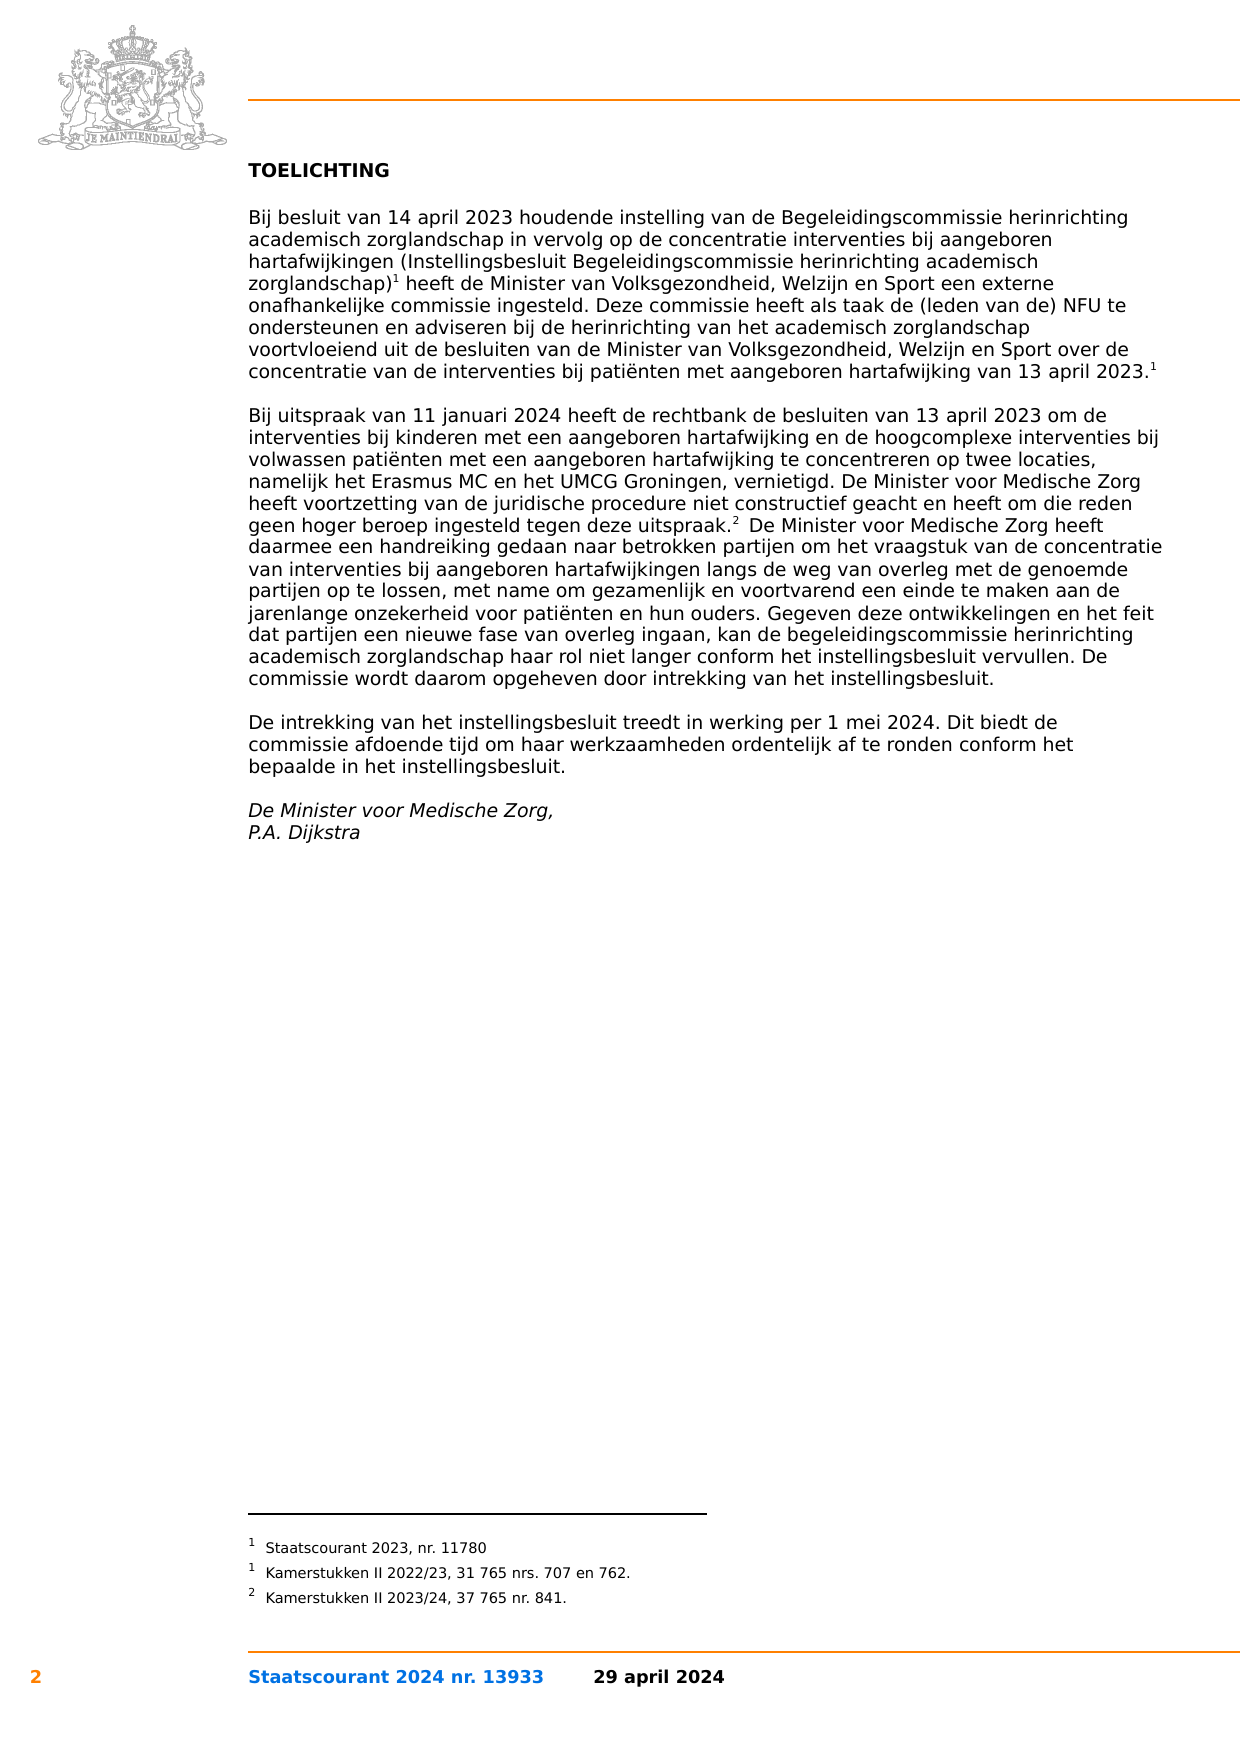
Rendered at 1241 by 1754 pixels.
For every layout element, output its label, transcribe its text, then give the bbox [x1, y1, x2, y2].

text Bij uitspraak van 11 januari 2024 heeft de rechtbank de besluiten van 13 april 2023 om de interventies bij kinderen met een aangeboren hartafwijking en de hoogcomplexe interventies bij volwassen patiënten met een aangeboren hartafwijking te concentreren op twee locaties, namelijk het Erasmus MC en het UMCG Groningen, vernietigd. De Minister voor Medische Zorg heeft voortzetting van de juridische procedure niet constructief geacht en heeft om die reden geen hoger beroep ingesteld tegen deze uitspraak. De Minister voor Medische Zorg heeft daarmee een handreiking gedaan naar betrokken partijen om het vraagstuk van de concentratie van interventies bij aangeboren hartafwijkingen langs de weg van overleg met de genoemde partijen op te lossen, met name om gezamenlijk en voortvarend een einde te maken aan de jarenlange onzekerheid voor patiënten en hun ouders. Gegeven deze ontwikkelingen en het feit dat partijen een nieuwe fase van overleg ingaan, kan de begeleidingscommissie herinrichting academisch zorglandschap haar rol niet langer conform het instellingsbesluit vervullen. De commissie wordt daarom opgeheven door intrekking van het instellingsbesluit. [248, 404, 1163, 690]
text Staatscourant 2023, nr. 11780 [248, 1536, 1163, 1558]
picture [38, 25, 227, 150]
text Kamerstukken II 2023/24, 37 765 nr. 841. [248, 1586, 1163, 1608]
text De Minister voor Medische Zorg, P.A. Dijkstra [248, 800, 1163, 844]
text Kamerstukken II 2022/23, 31 765 nrs. 707 en 762. [248, 1561, 1163, 1583]
text De intrekking van het instellingsbesluit treedt in werking per 1 mei 2024. Dit biedt de commissie afdoende tijd om haar werkzaamheden ordentelijk af te ronden conform het bepaalde in het instellingsbesluit. [248, 712, 1163, 778]
text Bij besluit van 14 april 2023 houdende instelling van de Begeleidingscommissie herinrichting academisch zorglandschap in vervolg op de concentratie interventies bij aangeboren hartafwijkingen (Instellingsbesluit Begeleidingscommissie herinrichting academisch zorglandschap) heeft de Minister van Volksgezondheid, Welzijn en Sport een externe onafhankelijke commissie ingesteld. Deze commissie heeft als taak de (leden van de) NFU te ondersteunen en adviseren bij de herinrichting van het academisch zorglandschap voortvloeiend uit de besluiten van de Minister van Volksgezondheid, Welzijn en Sport over de concentratie van de interventies bij patiënten met aangeboren hartafwijking van 13 april 2023. [248, 207, 1163, 383]
subtitle TOELICHTING [248, 160, 1163, 182]
